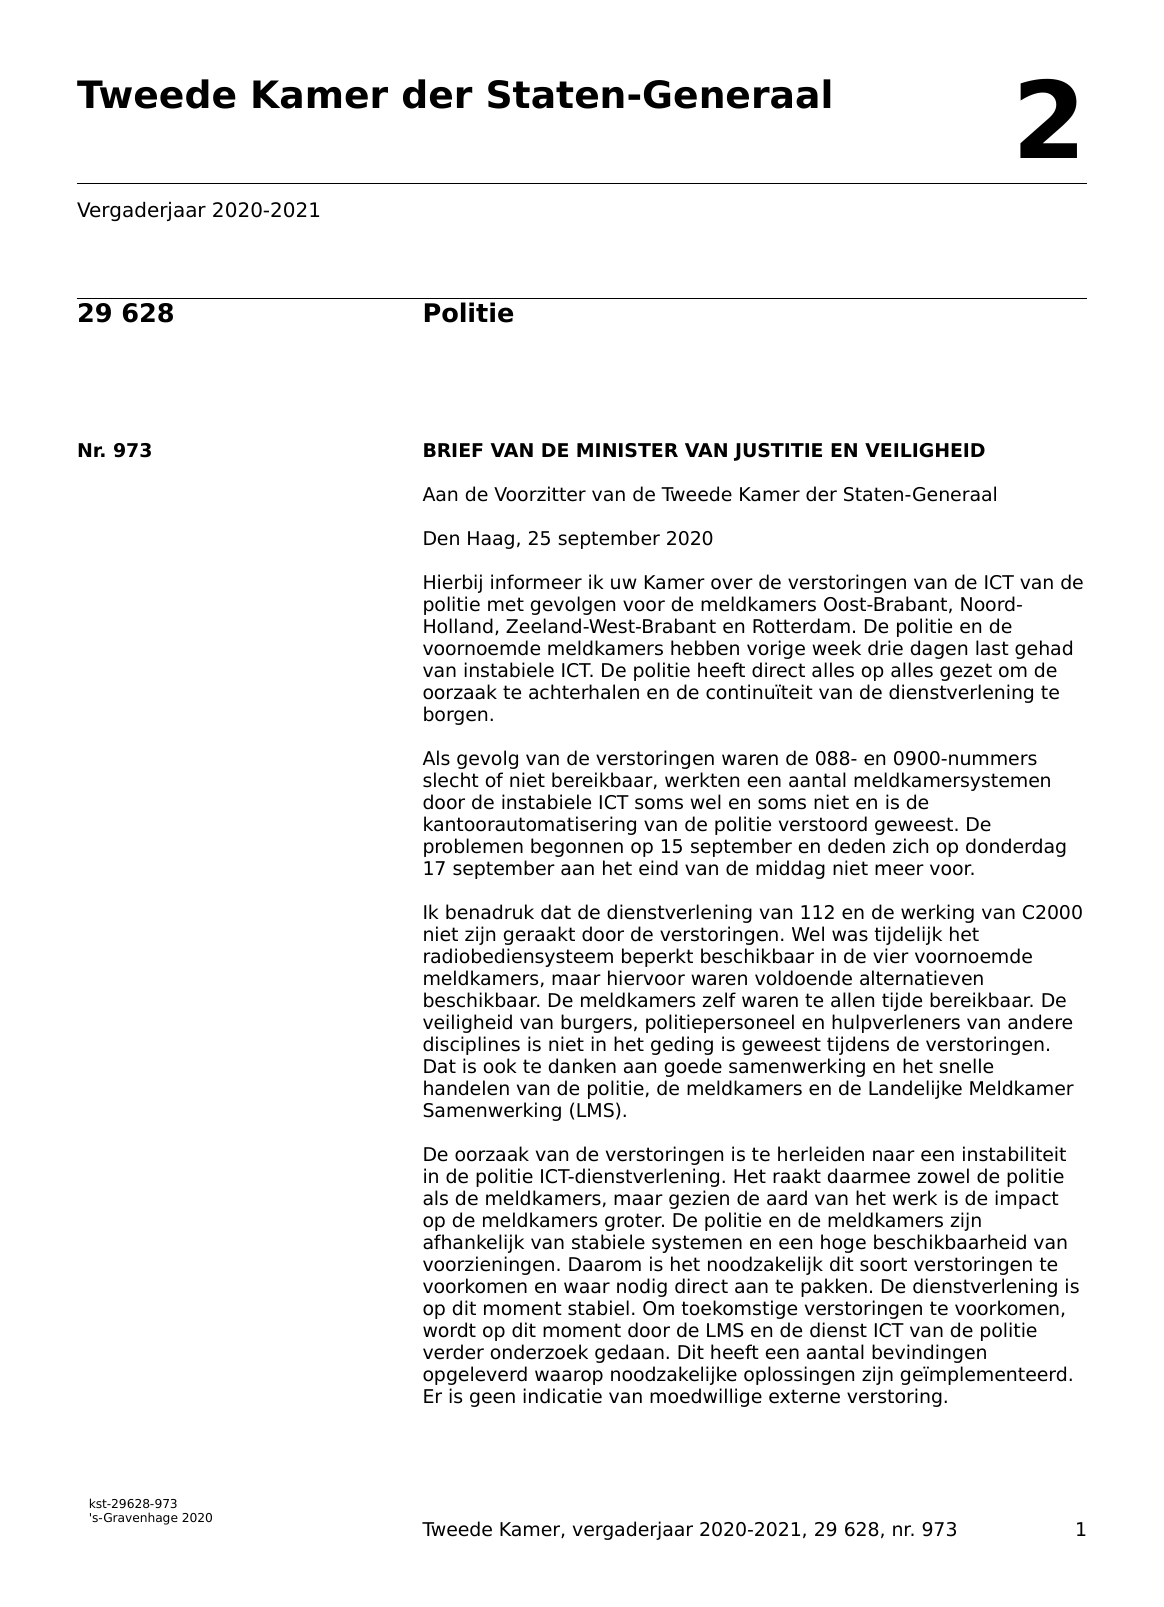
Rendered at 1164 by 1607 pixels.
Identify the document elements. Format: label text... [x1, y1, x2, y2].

subtitle 29 628 Politie [77, 299, 1087, 329]
text Aan de Voorzitter van de Tweede Kamer der Staten-Generaal [422, 484, 1087, 506]
text De oorzaak van de verstoringen is te herleiden naar een instabiliteit in de politie ICT-dienstverlening. Het raakt daarmee zowel de politie als de meldkamers, maar gezien de aard van het werk is de impact op de meldkamers groter. De politie en de meldkamers zijn afhankelijk van stabiele systemen en een hoge beschikbaarheid van voorzieningen. Daarom is het noodzakelijk dit soort verstoringen te voorkomen en waar nodig direct aan te pakken. De dienstverlening is op dit moment stabiel. Om toekomstige verstoringen te voorkomen, wordt op dit moment door de LMS en de dienst ICT van de politie verder onderzoek gedaan. Dit heeft een aantal bevindingen opgeleverd waarop noodzakelijke oplossingen zijn geïmplementeerd. Er is geen indicatie van moedwillige externe verstoring. [422, 1144, 1087, 1408]
table_cell Vergaderjaar 2020-2021 [77, 184, 1087, 298]
text Den Haag, 25 september 2020 [422, 528, 1087, 550]
table_header Tweede Kamer der Staten-Generaal [77, 59, 886, 183]
text Ik benadruk dat de dienstverlening van 112 en de werking van C2000 niet zijn geraakt door de verstoringen. Wel was tijdelijk het radiobediensysteem beperkt beschikbaar in de vier voornoemde meldkamers, maar hiervoor waren voldoende alternatieven beschikbaar. De meldkamers zelf waren te allen tijde bereikbaar. De veiligheid van burgers, politiepersoneel en hulpverleners van andere disciplines is niet in het geding is geweest tijdens de verstoringen. Dat is ook te danken aan goede samenwerking en het snelle handelen van de politie, de meldkamers en de Landelijke Meldkamer Samenwerking (LMS). [422, 902, 1087, 1122]
table_header 2 [886, 59, 1087, 183]
text Hierbij informeer ik uw Kamer over de verstoringen van de ICT van de politie met gevolgen voor de meldkamers Oost-Brabant, Noord-Holland, Zeeland-West-Brabant en Rotterdam. De politie en de voornoemde meldkamers hebben vorige week drie dagen last gehad van instabiele ICT. De politie heeft direct alles op alles gezet om de oorzaak te achterhalen en de continuïteit van de dienstverlening te borgen. [422, 572, 1087, 726]
subtitle Nr. 973 BRIEF VAN DE MINISTER VAN JUSTITIE EN VEILIGHEID [77, 440, 1087, 462]
text kst-29628-973 [88, 1497, 323, 1511]
text Als gevolg van de verstoringen waren de 088- en 0900-nummers slecht of niet bereikbaar, werkten een aantal meldkamersystemen door de instabiele ICT soms wel en soms niet en is de kantoorautomatisering van de politie verstoord geweest. De problemen begonnen op 15 september en deden zich op donderdag 17 september aan het eind van de middag niet meer voor. [422, 748, 1087, 880]
text 's-Gravenhage 2020 [88, 1511, 323, 1525]
